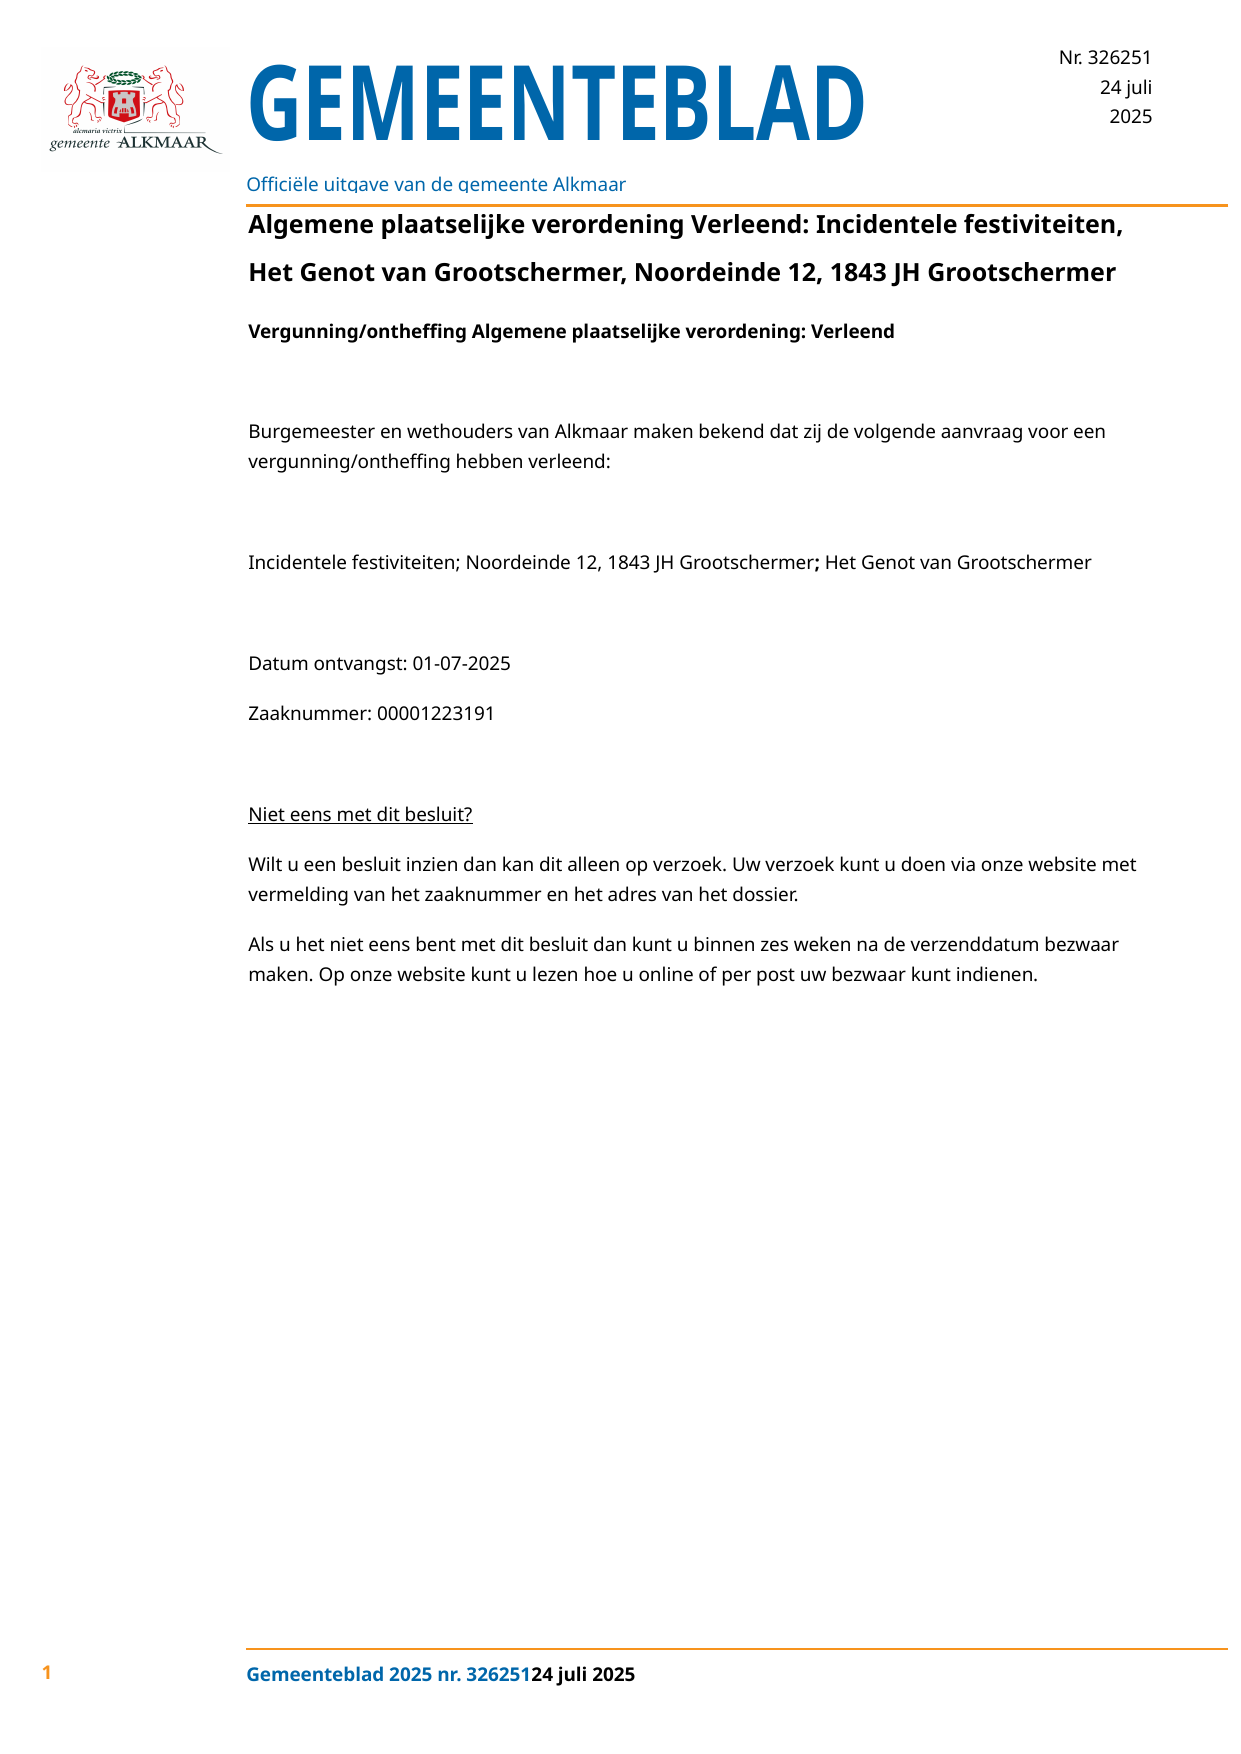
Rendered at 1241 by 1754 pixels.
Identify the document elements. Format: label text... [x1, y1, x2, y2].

text Als u het niet eens bent met dit besluit dan kunt u binnen zes weken na de verzenddatum bezwaar maken. Op onze website kunt u lezen hoe u online of per post uw bezwaar kunt indienen. [248, 932, 1152, 987]
text Wilt u een besluit inzien dan kan dit alleen op verzoek. Uw verzoek kunt u doen via onze website met vermelding van het zaaknummer en het adres van het dossier. [248, 852, 1152, 907]
text Algemene plaatselijke verordening Verleend: Incidentele festiviteiten, Het Genot van Grootschermer, Noordeinde 12, 1843 JH Grootschermer [248, 207, 1152, 288]
text Datum ontvangst: 01-07-2025 [248, 650, 1152, 676]
text Zaaknummer: 00001223191 [248, 700, 1152, 726]
text Niet eens met dit besluit? [248, 801, 1152, 827]
text Incidentele festiviteiten; Noordeinde 12, 1843 JH Grootschermer; Het Genot van Grootschermer [248, 549, 1152, 575]
text Burgemeester en wethouders van Alkmaar maken bekend dat zij de volgende aanvraag voor een vergunning/ontheffing hebben verleend: [248, 419, 1152, 474]
text Vergunning/ontheffing Algemene plaatselijke verordening: Verleend [248, 318, 1152, 344]
picture [41, 47, 231, 172]
